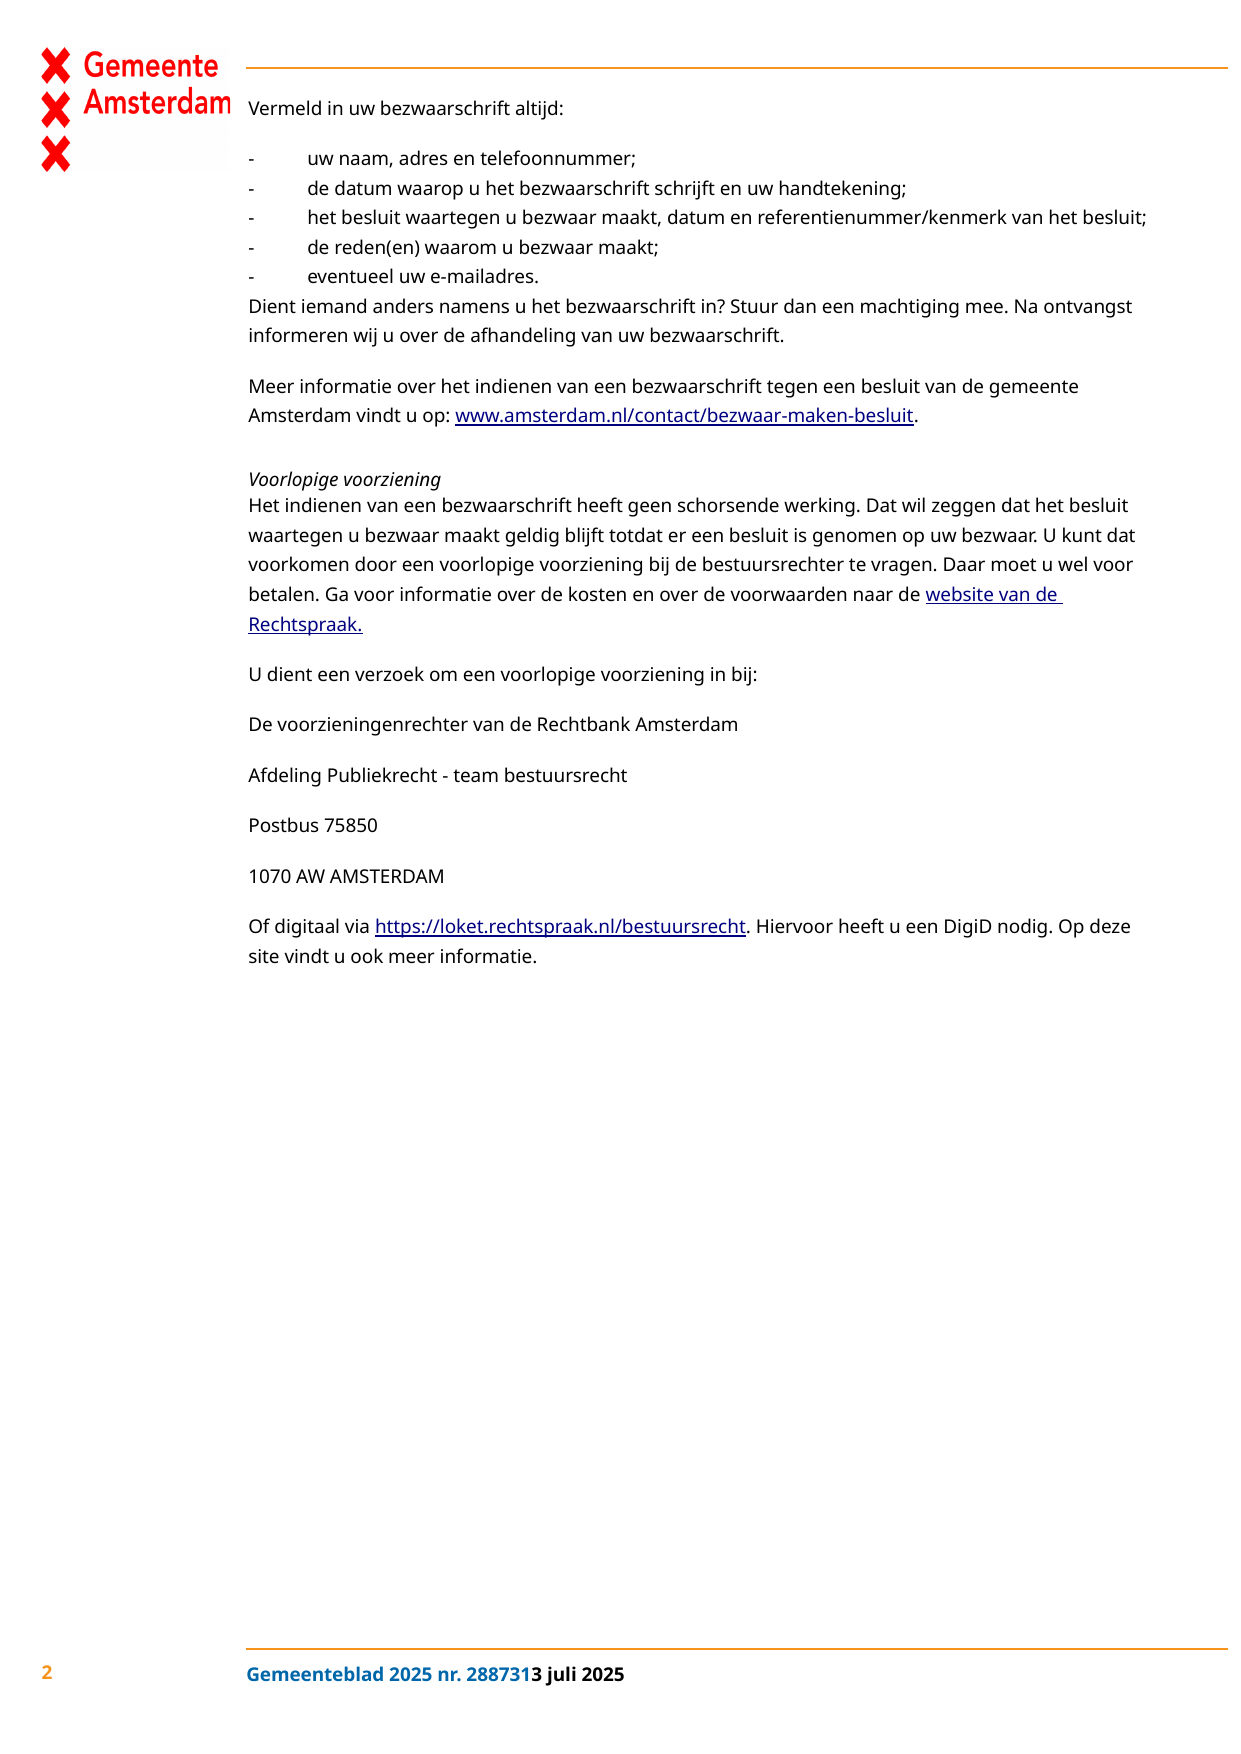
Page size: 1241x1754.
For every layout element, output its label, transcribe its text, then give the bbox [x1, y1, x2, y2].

text Voorlopige voorziening [248, 467, 1152, 492]
list de reden(en) waarom u bezwaar maakt; [248, 234, 1152, 260]
text 1070 AW AMSTERDAM [248, 863, 1152, 888]
text Meer informatie over het indienen van een bezwaarschrift tegen een besluit van de gemeente Amsterdam vindt u op: www.amsterdam.nl/contact/bezwaar-maken-besluit. [248, 373, 1152, 428]
text Afdeling Publiekrecht - team bestuursrecht [248, 762, 1152, 788]
picture [41, 47, 231, 172]
text Of digitaal via https://loket.rechtspraak.nl/bestuursrecht. Hiervoor heeft u een DigiD nodig. Op deze site vindt u ook meer informatie. [248, 913, 1152, 968]
list eventueel uw e-mailadres. [248, 263, 1152, 289]
text De voorzieningenrechter van de Rechtbank Amsterdam [248, 712, 1152, 737]
list de datum waarop u het bezwaarschrift schrijft en uw handtekening; [248, 175, 1152, 201]
text Het indienen van een bezwaarschrift heeft geen schorsende werking. Dat wil zeggen dat het besluit waartegen u bezwaar maakt geldig blijft totdat er een besluit is genomen op uw bezwaar. U kunt dat voorkomen door een voorlopige voorziening bij de bestuursrechter te vragen. Daar moet u wel voor betalen. Ga voor informatie over de kosten en over de voorwaarden naar de website van de Rechtspraak. [248, 492, 1152, 636]
text U dient een verzoek om een voorlopige voorziening in bij: [248, 661, 1152, 687]
list het besluit waartegen u bezwaar maakt, datum en referentienummer/kenmerk van het besluit; [248, 204, 1152, 230]
list uw naam, adres en telefoonnummer; [248, 145, 1152, 171]
text Vermeld in uw bezwaarschrift altijd: [248, 95, 1152, 121]
text Postbus 75850 [248, 812, 1152, 838]
text Dient iemand anders namens u het bezwaarschrift in? Stuur dan een machtiging mee. Na ontvangst informeren wij u over de afhandeling van uw bezwaarschrift. [248, 293, 1152, 348]
